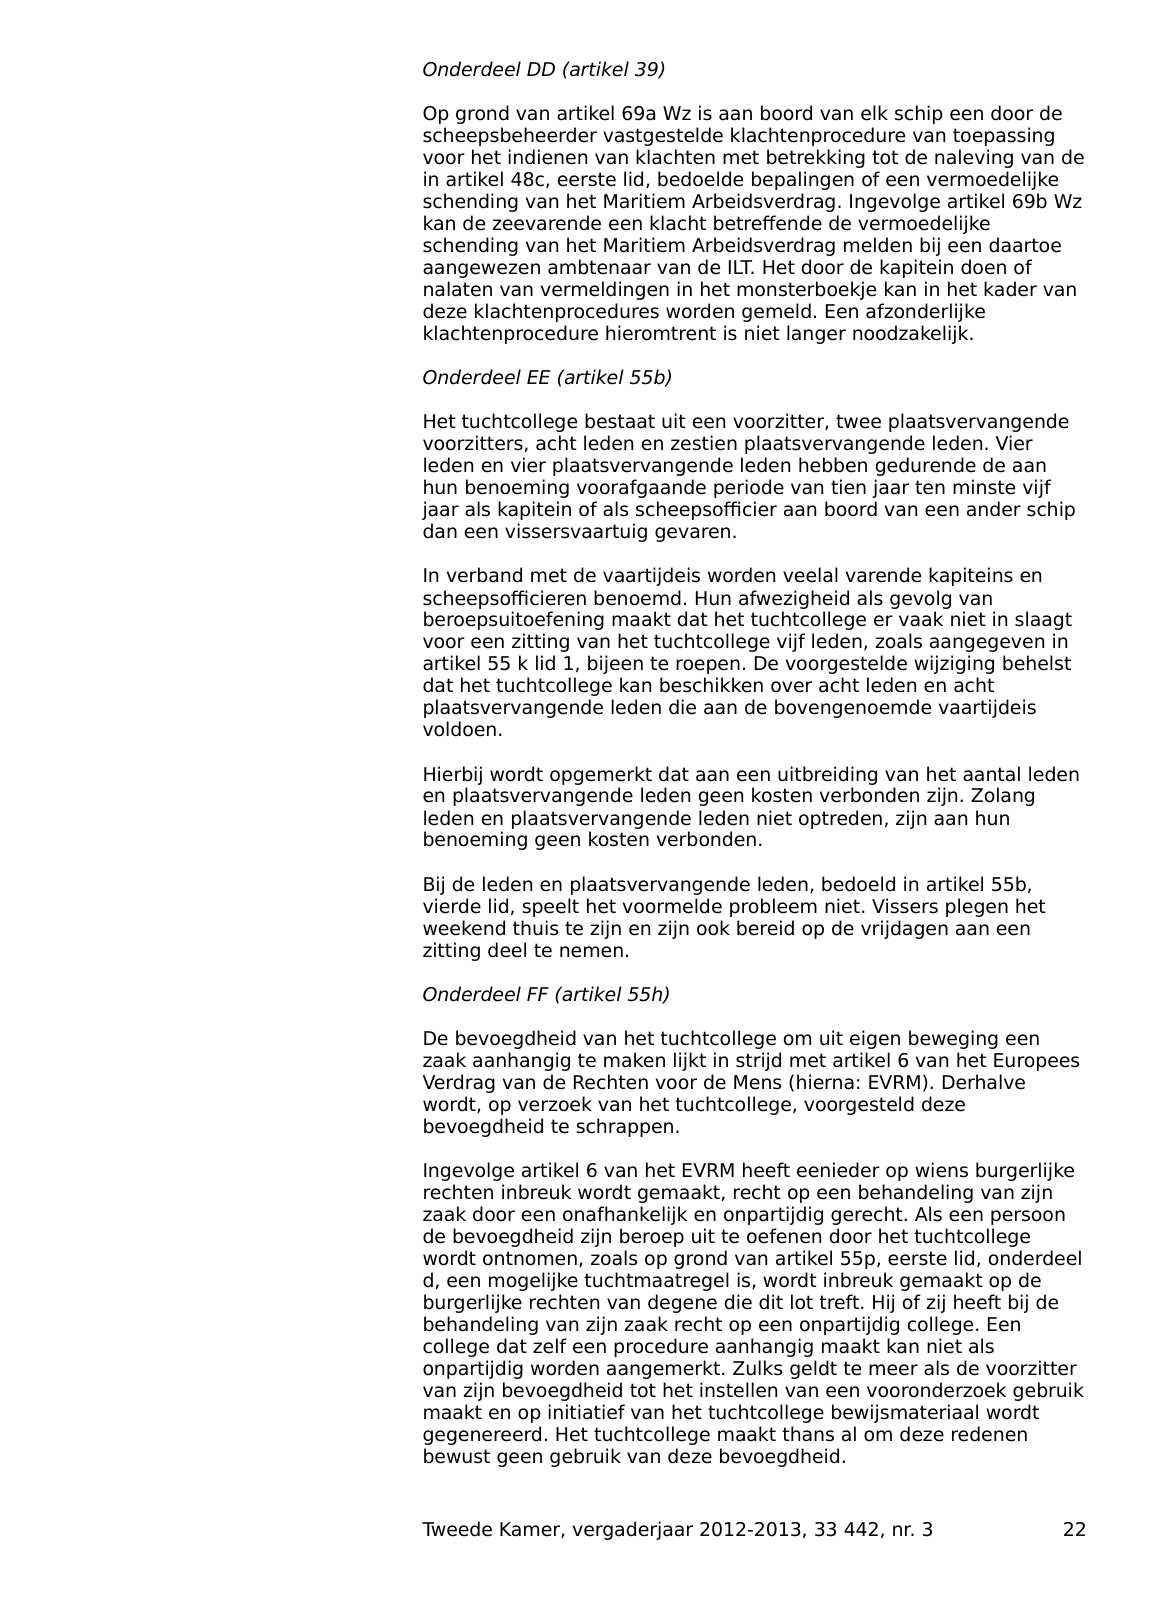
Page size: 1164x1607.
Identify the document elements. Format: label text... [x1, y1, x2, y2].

text In verband met de vaartijdeis worden veelal varende kapiteins en scheepsofficieren benoemd. Hun afwezigheid als gevolg van beroepsuitoefening maakt dat het tuchtcollege er vaak niet in slaagt voor een zitting van het tuchtcollege vijf leden, zoals aangegeven in artikel 55 k lid 1, bijeen te roepen. De voorgestelde wijziging behelst dat het tuchtcollege kan beschikken over acht leden en acht plaatsvervangende leden die aan de bovengenoemde vaartijdeis voldoen. [422, 565, 1087, 741]
text De bevoegdheid van het tuchtcollege om uit eigen beweging een zaak aanhangig te maken lijkt in strijd met artikel 6 van het Europees Verdrag van de Rechten voor de Mens (hierna: EVRM). Derhalve wordt, op verzoek van het tuchtcollege, voorgesteld deze bevoegdheid te schrappen. [422, 1028, 1087, 1138]
text Op grond van artikel 69a Wz is aan boord van elk schip een door de scheepsbeheerder vastgestelde klachtenprocedure van toepassing voor het indienen van klachten met betrekking tot de naleving van de in artikel 48c, eerste lid, bedoelde bepalingen of een vermoedelijke schending van het Maritiem Arbeidsverdrag. Ingevolge artikel 69b Wz kan de zeevarende een klacht betreffende de vermoedelijke schending van het Maritiem Arbeidsverdrag melden bij een daartoe aangewezen ambtenaar van de ILT. Het door de kapitein doen of nalaten van vermeldingen in het monsterboekje kan in het kader van deze klachtenprocedures worden gemeld. Een afzonderlijke klachtenprocedure hieromtrent is niet langer noodzakelijk. [422, 103, 1087, 345]
subtitle Onderdeel EE (artikel 55b) [422, 367, 1087, 389]
subtitle Onderdeel FF (artikel 55h) [422, 984, 1087, 1006]
text Hierbij wordt opgemerkt dat aan een uitbreiding van het aantal leden en plaatsvervangende leden geen kosten verbonden zijn. Zolang leden en plaatsvervangende leden niet optreden, zijn aan hun benoeming geen kosten verbonden. [422, 763, 1087, 851]
text Bij de leden en plaatsvervangende leden, bedoeld in artikel 55b, vierde lid, speelt het voormelde probleem niet. Vissers plegen het weekend thuis te zijn en zijn ook bereid op de vrijdagen aan een zitting deel te nemen. [422, 873, 1087, 961]
text Het tuchtcollege bestaat uit een voorzitter, twee plaatsvervangende voorzitters, acht leden en zestien plaatsvervangende leden. Vier leden en vier plaatsvervangende leden hebben gedurende de aan hun benoeming voorafgaande periode van tien jaar ten minste vijf jaar als kapitein of als scheepsofficier aan boord van een ander schip dan een vissersvaartuig gevaren. [422, 411, 1087, 543]
subtitle Onderdeel DD (artikel 39) [422, 59, 1087, 81]
text Ingevolge artikel 6 van het EVRM heeft eenieder op wiens burgerlijke rechten inbreuk wordt gemaakt, recht op een behandeling van zijn zaak door een onafhankelijk en onpartijdig gerecht. Als een persoon de bevoegdheid zijn beroep uit te oefenen door het tuchtcollege wordt ontnomen, zoals op grond van artikel 55p, eerste lid, onderdeel d, een mogelijke tuchtmaatregel is, wordt inbreuk gemaakt op de burgerlijke rechten van degene die dit lot treft. Hij of zij heeft bij de behandeling van zijn zaak recht op een onpartijdig college. Een college dat zelf een procedure aanhangig maakt kan niet als onpartijdig worden aangemerkt. Zulks geldt te meer als de voorzitter van zijn bevoegdheid tot het instellen van een vooronderzoek gebruik maakt en op initiatief van het tuchtcollege bewijsmateriaal wordt gegenereerd. Het tuchtcollege maakt thans al om deze redenen bewust geen gebruik van deze bevoegdheid. [422, 1160, 1087, 1468]
